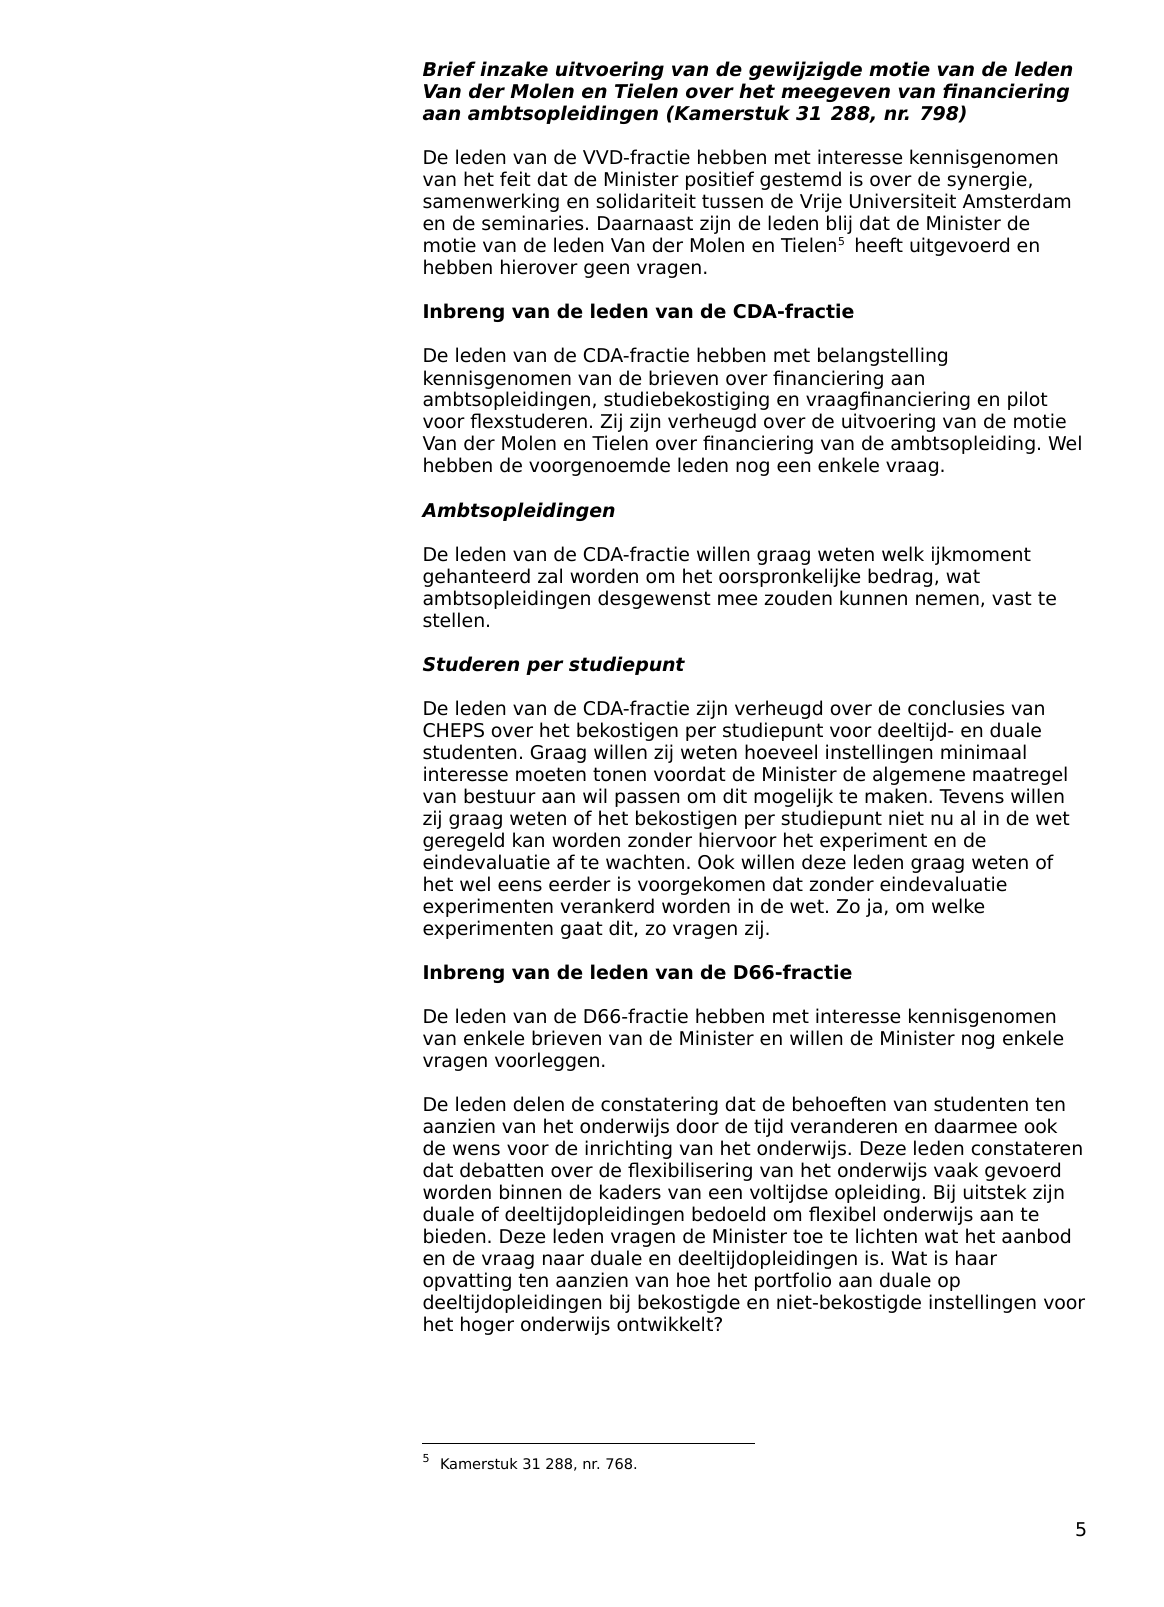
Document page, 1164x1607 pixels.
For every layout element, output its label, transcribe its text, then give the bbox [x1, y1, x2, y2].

text De leden van de CDA-fractie willen graag weten welk ijkmoment gehanteerd zal worden om het oorspronkelijke bedrag, wat ambtsopleidingen desgewenst mee zouden kunnen nemen, vast te stellen. [422, 544, 1087, 632]
subtitle Brief inzake uitvoering van de gewijzigde motie van de leden Van der Molen en Tielen over het meegeven van financiering aan ambtsopleidingen (Kamerstuk 31 288, nr. 798) [422, 59, 1087, 125]
text De leden van de CDA-fractie hebben met belangstelling kennisgenomen van de brieven over financiering aan ambtsopleidingen, studiebekostiging en vraagfinanciering en pilot voor flexstuderen. Zij zijn verheugd over de uitvoering van de motie Van der Molen en Tielen over financiering van de ambtsopleiding. Wel hebben de voorgenoemde leden nog een enkele vraag. [422, 345, 1087, 477]
text De leden van de CDA-fractie zijn verheugd over de conclusies van CHEPS over het bekostigen per studiepunt voor deeltijd- en duale studenten. Graag willen zij weten hoeveel instellingen minimaal interesse moeten tonen voordat de Minister de algemene maatregel van bestuur aan wil passen om dit mogelijk te maken. Tevens willen zij graag weten of het bekostigen per studiepunt niet nu al in de wet geregeld kan worden zonder hiervoor het experiment en de eindevaluatie af te wachten. Ook willen deze leden graag weten of het wel eens eerder is voorgekomen dat zonder eindevaluatie experimenten verankerd worden in de wet. Zo ja, om welke experimenten gaat dit, zo vragen zij. [422, 698, 1087, 940]
text Kamerstuk 31 288, nr. 768. [422, 1452, 1087, 1474]
subtitle Studeren per studiepunt [422, 654, 1087, 676]
text De leden delen de constatering dat de behoeften van studenten ten aanzien van het onderwijs door de tijd veranderen en daarmee ook de wens voor de inrichting van het onderwijs. Deze leden constateren dat debatten over de flexibilisering van het onderwijs vaak gevoerd worden binnen de kaders van een voltijdse opleiding. Bij uitstek zijn duale of deeltijdopleidingen bedoeld om flexibel onderwijs aan te bieden. Deze leden vragen de Minister toe te lichten wat het aanbod en de vraag naar duale en deeltijdopleidingen is. Wat is haar opvatting ten aanzien van hoe het portfolio aan duale op deeltijdopleidingen bij bekostigde en niet-bekostigde instellingen voor het hoger onderwijs ontwikkelt? [422, 1094, 1087, 1336]
subtitle Ambtsopleidingen [422, 499, 1087, 521]
subtitle Inbreng van de leden van de CDA-fractie [422, 301, 1087, 323]
subtitle Inbreng van de leden van de D66-fractie [422, 962, 1087, 984]
text De leden van de D66-fractie hebben met interesse kennisgenomen van enkele brieven van de Minister en willen de Minister nog enkele vragen voorleggen. [422, 1006, 1087, 1072]
text De leden van de VVD-fractie hebben met interesse kennisgenomen van het feit dat de Minister positief gestemd is over de synergie, samenwerking en solidariteit tussen de Vrije Universiteit Amsterdam en de seminaries. Daarnaast zijn de leden blij dat de Minister de motie van de leden Van der Molen en Tielen heeft uitgevoerd en hebben hierover geen vragen. [422, 147, 1087, 279]
